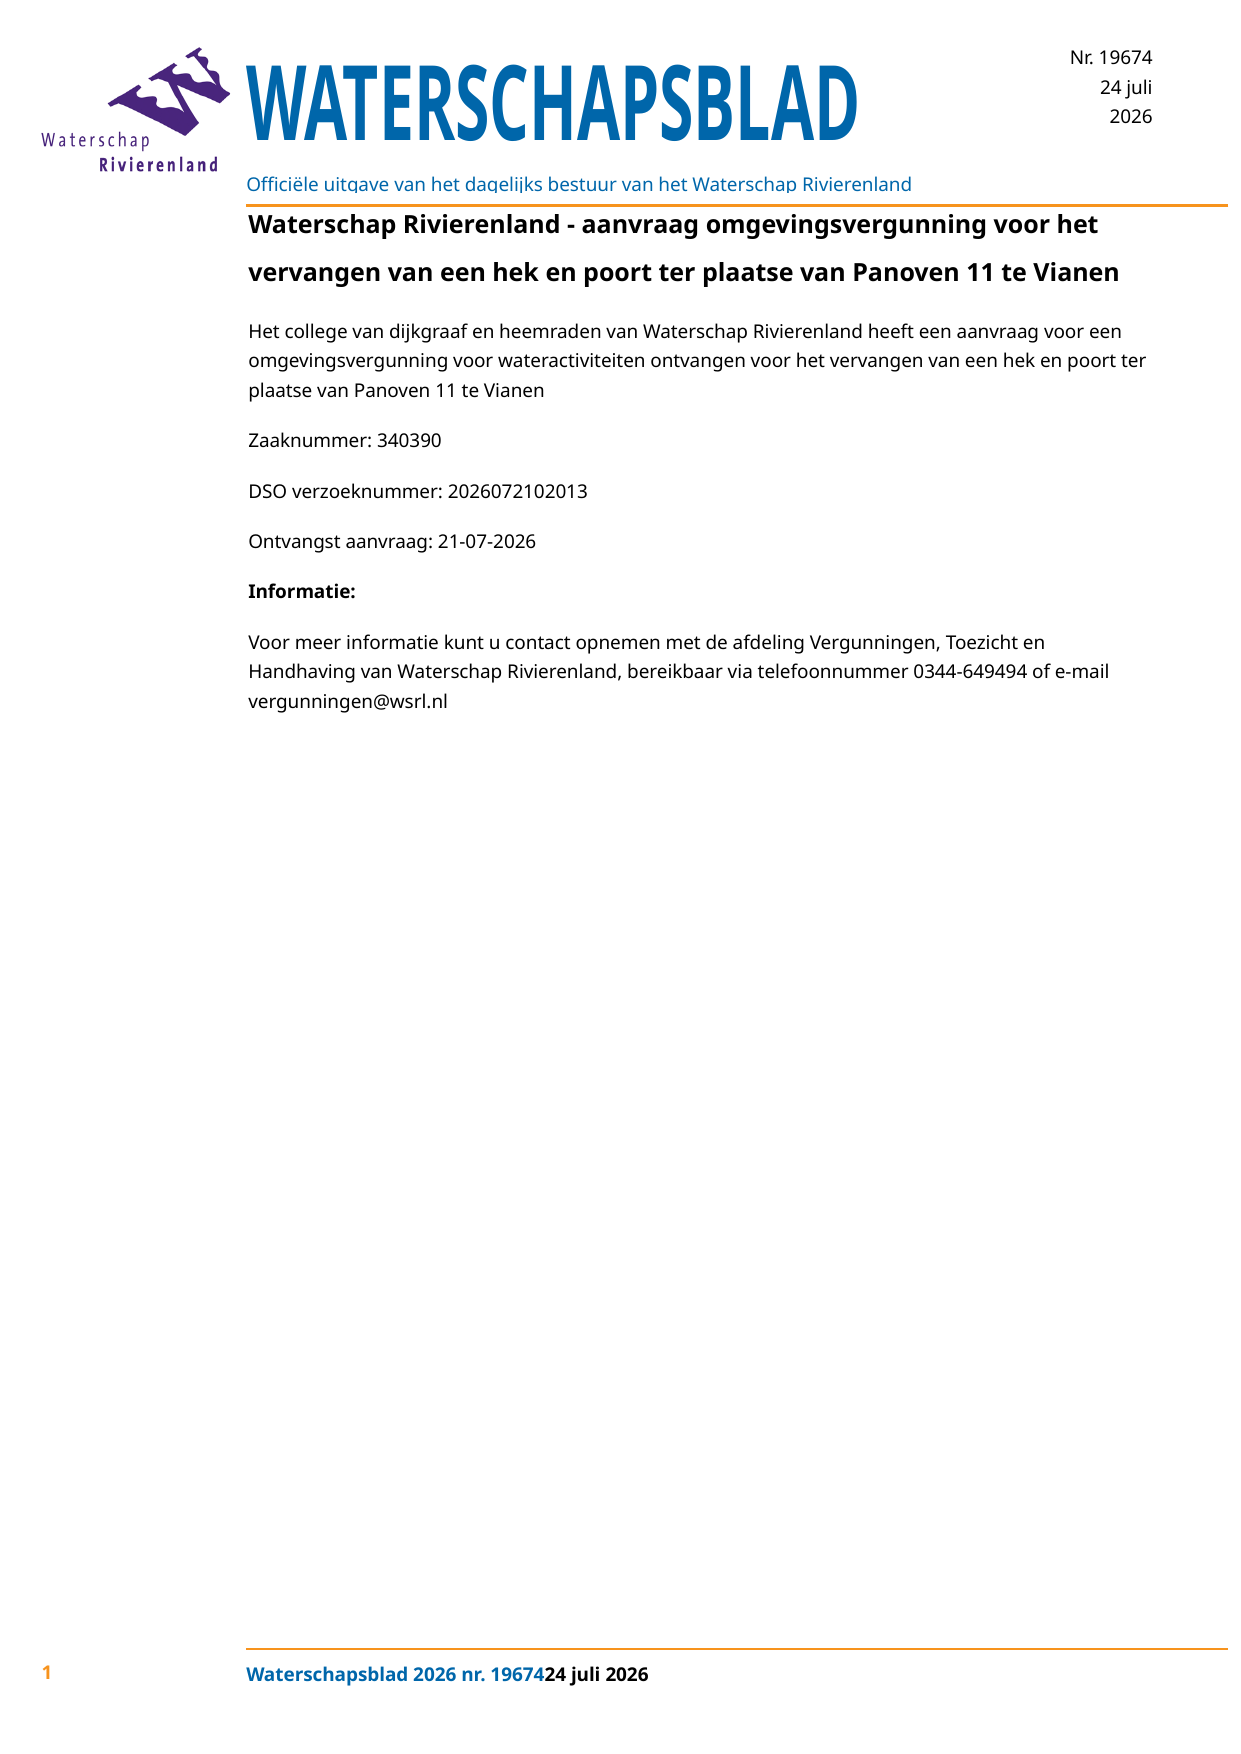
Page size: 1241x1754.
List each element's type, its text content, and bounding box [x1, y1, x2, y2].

text DSO verzoeknummer: 2026072102013 [248, 478, 1152, 504]
text Ontvangst aanvraag: 21-07-2026 [248, 528, 1152, 554]
text Voor meer informatie kunt u contact opnemen met de afdeling Vergunningen, Toezicht en Handhaving van Waterschap Rivierenland, bereikbaar via telefoonnummer 0344-649494 of e-mail vergunningen@wsrl.nl [248, 629, 1152, 714]
picture [41, 47, 231, 172]
text Zaaknummer: 340390 [248, 427, 1152, 453]
text Waterschap Rivierenland - aanvraag omgevingsvergunning voor het vervangen van een hek en poort ter plaatse van Panoven 11 te Vianen [248, 207, 1152, 288]
text Informatie: [248, 579, 1152, 604]
text Het college van dijkgraaf en heemraden van Waterschap Rivierenland heeft een aanvraag voor een omgevingsvergunning voor wateractiviteiten ontvangen voor het vervangen van een hek en poort ter plaatse van Panoven 11 te Vianen [248, 318, 1152, 403]
